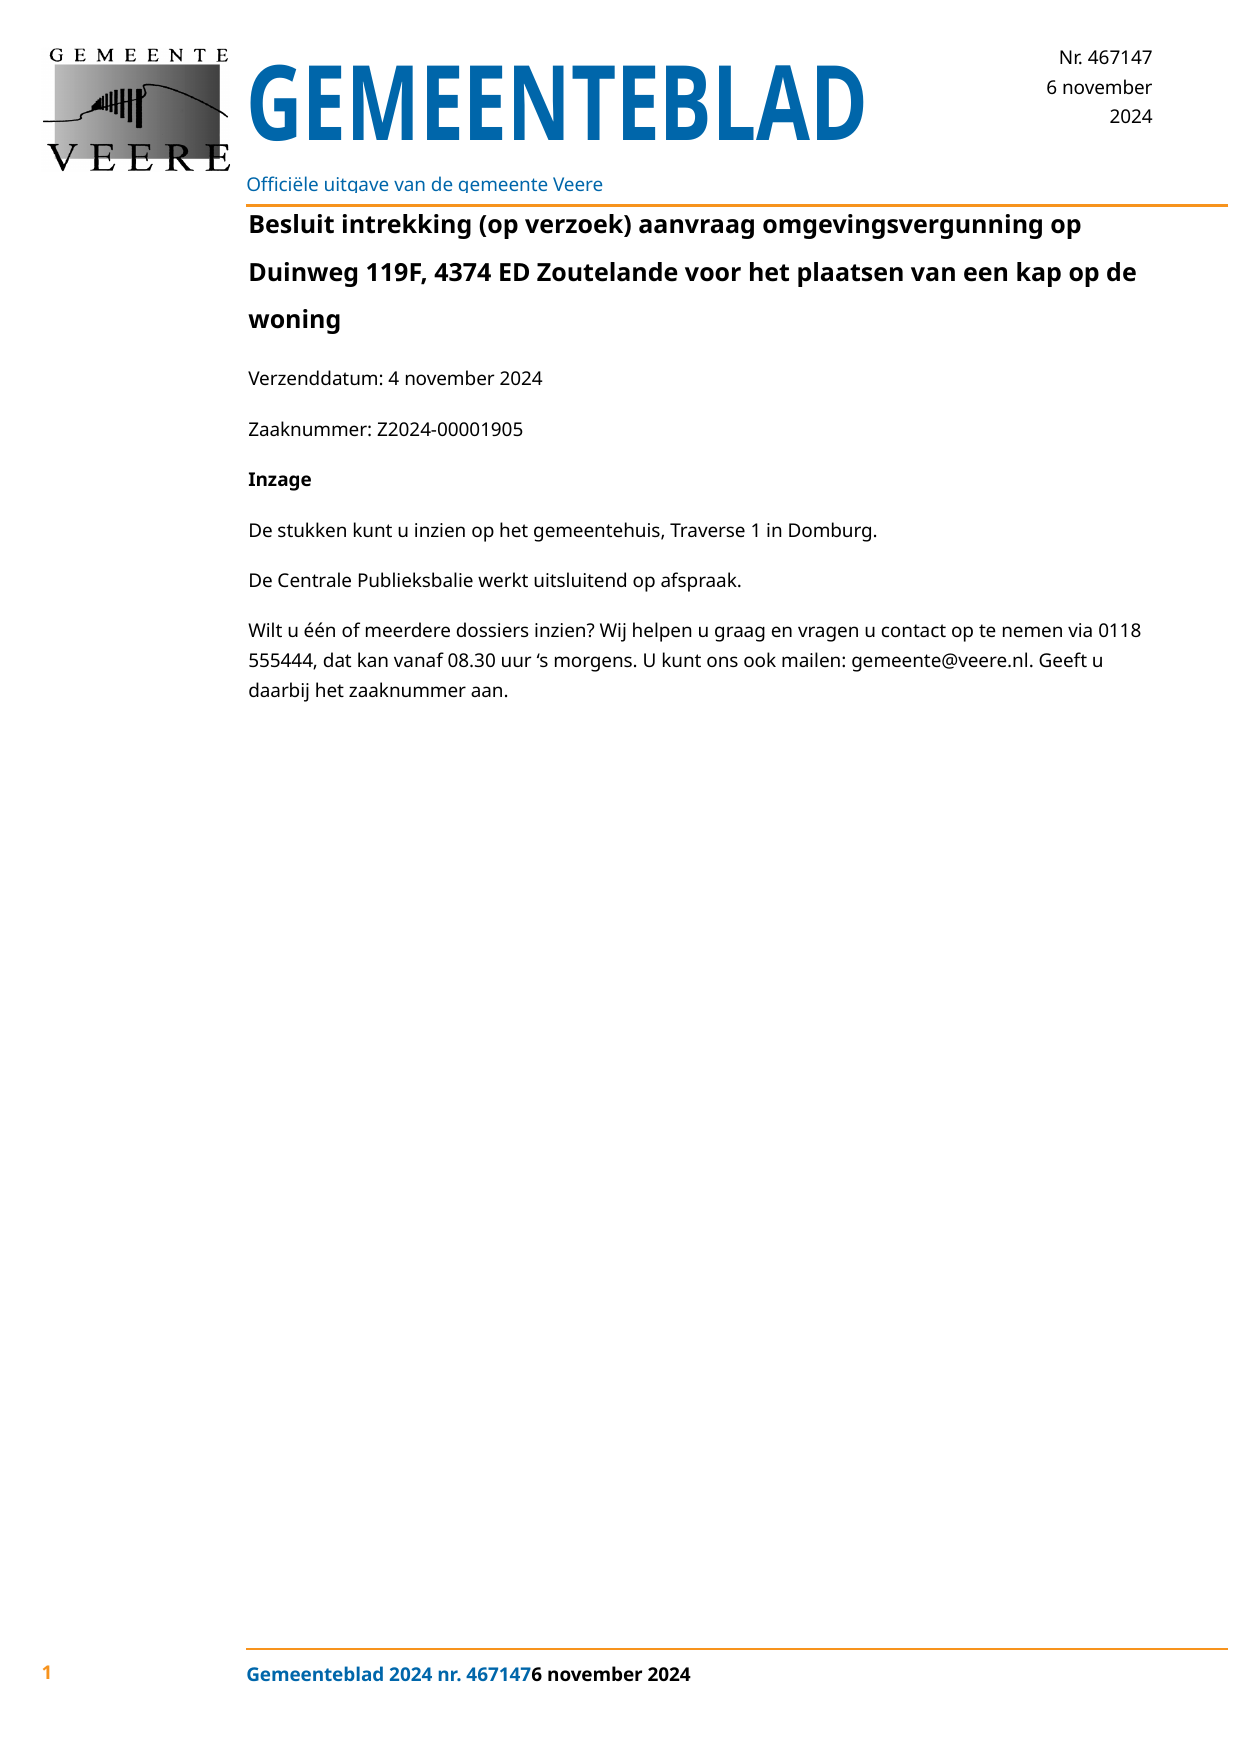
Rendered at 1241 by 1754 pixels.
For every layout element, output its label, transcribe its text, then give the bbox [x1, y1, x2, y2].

text De Centrale Publieksbalie werkt uitsluitend op afspraak. [248, 567, 1152, 593]
picture [41, 47, 231, 172]
text De stukken kunt u inzien op het gemeentehuis, Traverse 1 in Domburg. [248, 517, 1152, 542]
text Wilt u één of meerdere dossiers inzien? Wij helpen u graag en vragen u contact op te nemen via 0118 555444, dat kan vanaf 08.30 uur ‘s morgens. U kunt ons ook mailen: gemeente@veere.nl. Geeft u daarbij het zaaknummer aan. [248, 618, 1152, 702]
text Verzenddatum: 4 november 2024 [248, 366, 1152, 391]
text Inzage [248, 466, 1152, 492]
text Zaaknummer: Z2024-00001905 [248, 416, 1152, 442]
text Besluit intrekking (op verzoek) aanvraag omgevingsvergunning op Duinweg 119F, 4374 ED Zoutelande voor het plaatsen van een kap op de woning [248, 207, 1152, 336]
